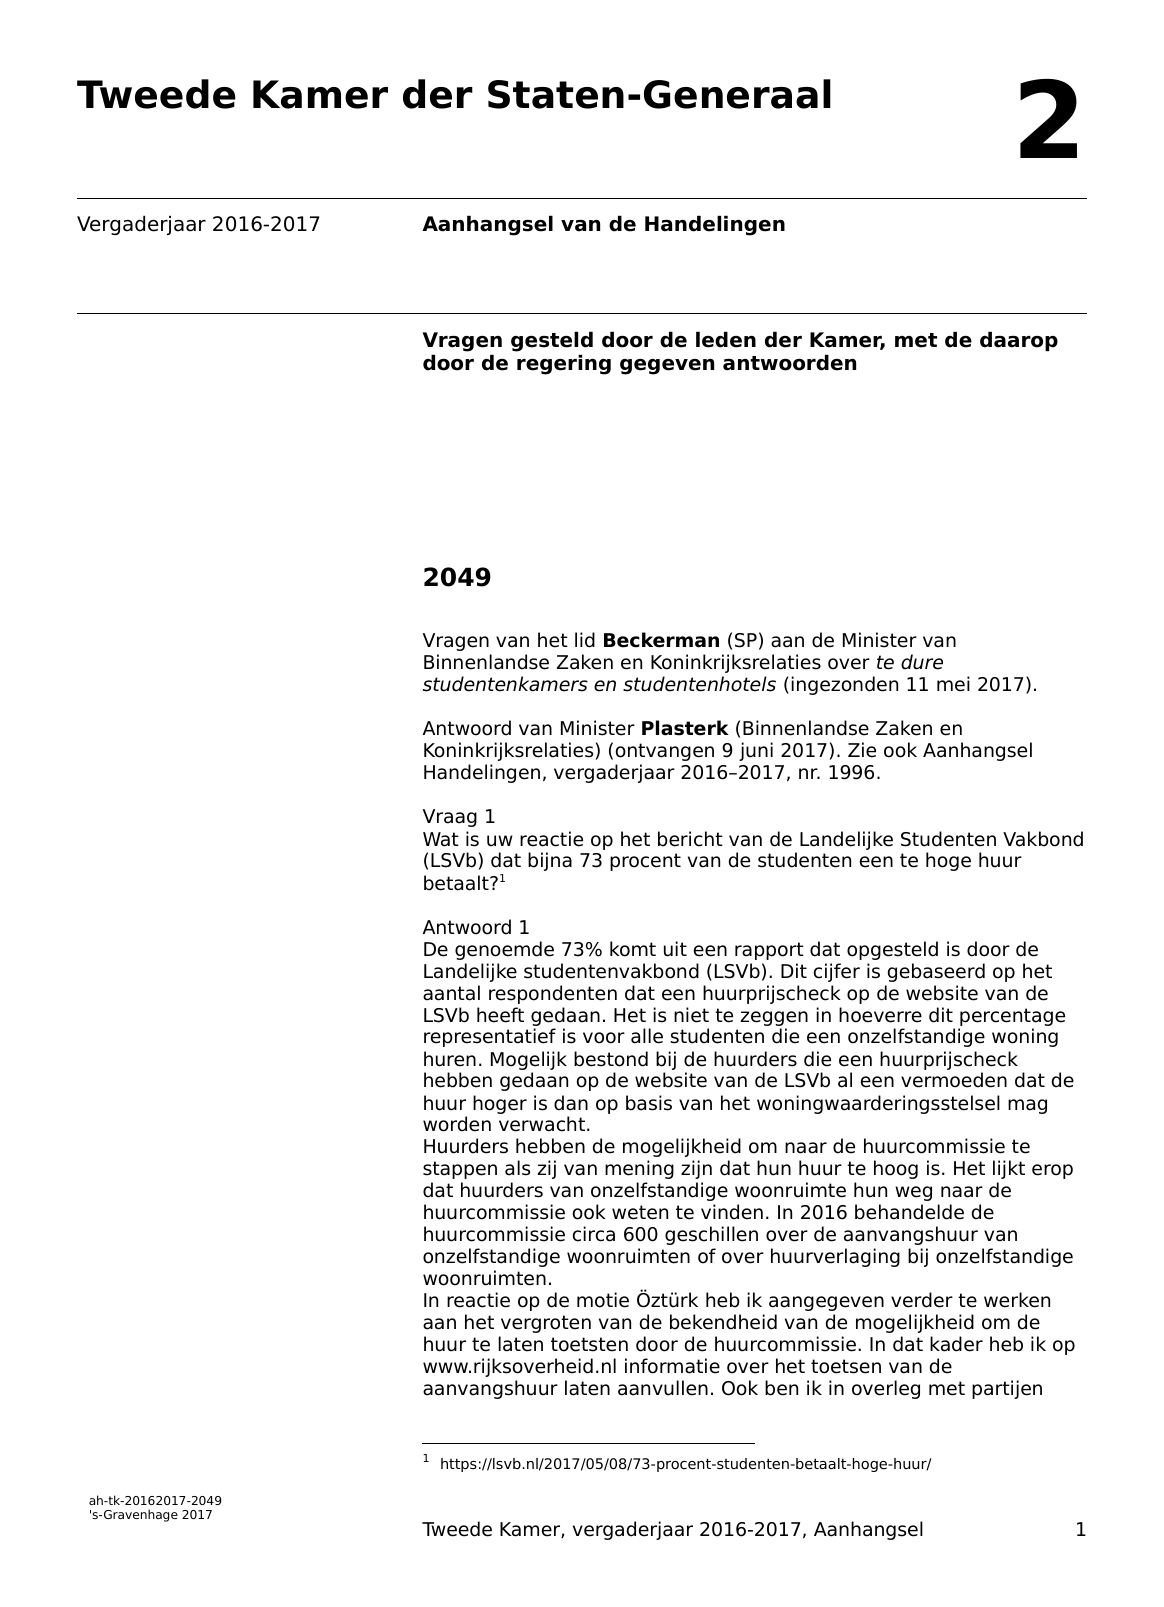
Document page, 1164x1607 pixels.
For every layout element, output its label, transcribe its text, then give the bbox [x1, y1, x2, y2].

text Vragen van het lid Beckerman (SP) aan de Minister van Binnenlandse Zaken en Koninkrijksrelaties over te dure studentenkamers en studentenhotels (ingezonden 11 mei 2017). [422, 630, 1087, 696]
table_cell [77, 314, 422, 375]
table_cell Vragen gesteld door de leden der Kamer, met de daarop door de regering gegeven antwoorden [422, 314, 1087, 375]
text De genoemde 73% komt uit een rapport dat opgesteld is door de Landelijke studentenvakbond (LSVb). Dit cijfer is gebaseerd op het aantal respondenten dat een huurprijscheck op de website van de LSVb heeft gedaan. Het is niet te zeggen in hoeverre dit percentage representatief is voor alle studenten die een onzelfstandige woning huren. Mogelijk bestond bij de huurders die een huurprijscheck hebben gedaan op de website van de LSVb al een vermoeden dat de huur hoger is dan op basis van het woningwaarderingsstelsel mag worden verwacht. [422, 938, 1087, 1136]
text Wat is uw reactie op het bericht van de Landelijke Studenten Vakbond (LSVb) dat bijna 73 procent van de studenten een te hoge huur betaalt? [422, 828, 1087, 894]
table_header Tweede Kamer der Staten-Generaal [77, 59, 886, 198]
text ah-tk-20162017-2049 [88, 1494, 323, 1508]
text https://lsvb.nl/2017/05/08/73-procent-studenten-betaalt-hoge-huur/ [422, 1452, 1087, 1474]
text Vraag 1 [422, 806, 1087, 828]
text 's-Gravenhage 2017 [88, 1508, 323, 1522]
text In reactie op de motie Öztürk heb ik aangegeven verder te werken aan het vergroten van de bekendheid van de mogelijkheid om de huur te laten toetsten door de huurcommissie. In dat kader heb ik op www.rijksoverheid.nl informatie over het toetsen van de aanvangshuur laten aanvullen. Ook ben ik in overleg met partijen [422, 1290, 1087, 1400]
text Antwoord 1 [422, 917, 1087, 938]
text Antwoord van Minister Plasterk (Binnenlandse Zaken en Koninkrijksrelaties) (ontvangen 9 juni 2017). Zie ook Aanhangsel Handelingen, vergaderjaar 2016–2017, nr. 1996. [422, 718, 1087, 784]
table_cell Vergaderjaar 2016-2017 [77, 199, 422, 313]
text 2049 [422, 563, 1087, 592]
table_cell Aanhangsel van de Handelingen [422, 199, 1087, 313]
text Huurders hebben de mogelijkheid om naar de huurcommissie te stappen als zij van mening zijn dat hun huur te hoog is. Het lijkt erop dat huurders van onzelfstandige woonruimte hun weg naar de huurcommissie ook weten te vinden. In 2016 behandelde de huurcommissie circa 600 geschillen over de aanvangshuur van onzelfstandige woonruimten of over huurverlaging bij onzelfstandige woonruimten. [422, 1136, 1087, 1290]
table_header 2 [886, 59, 1087, 198]
